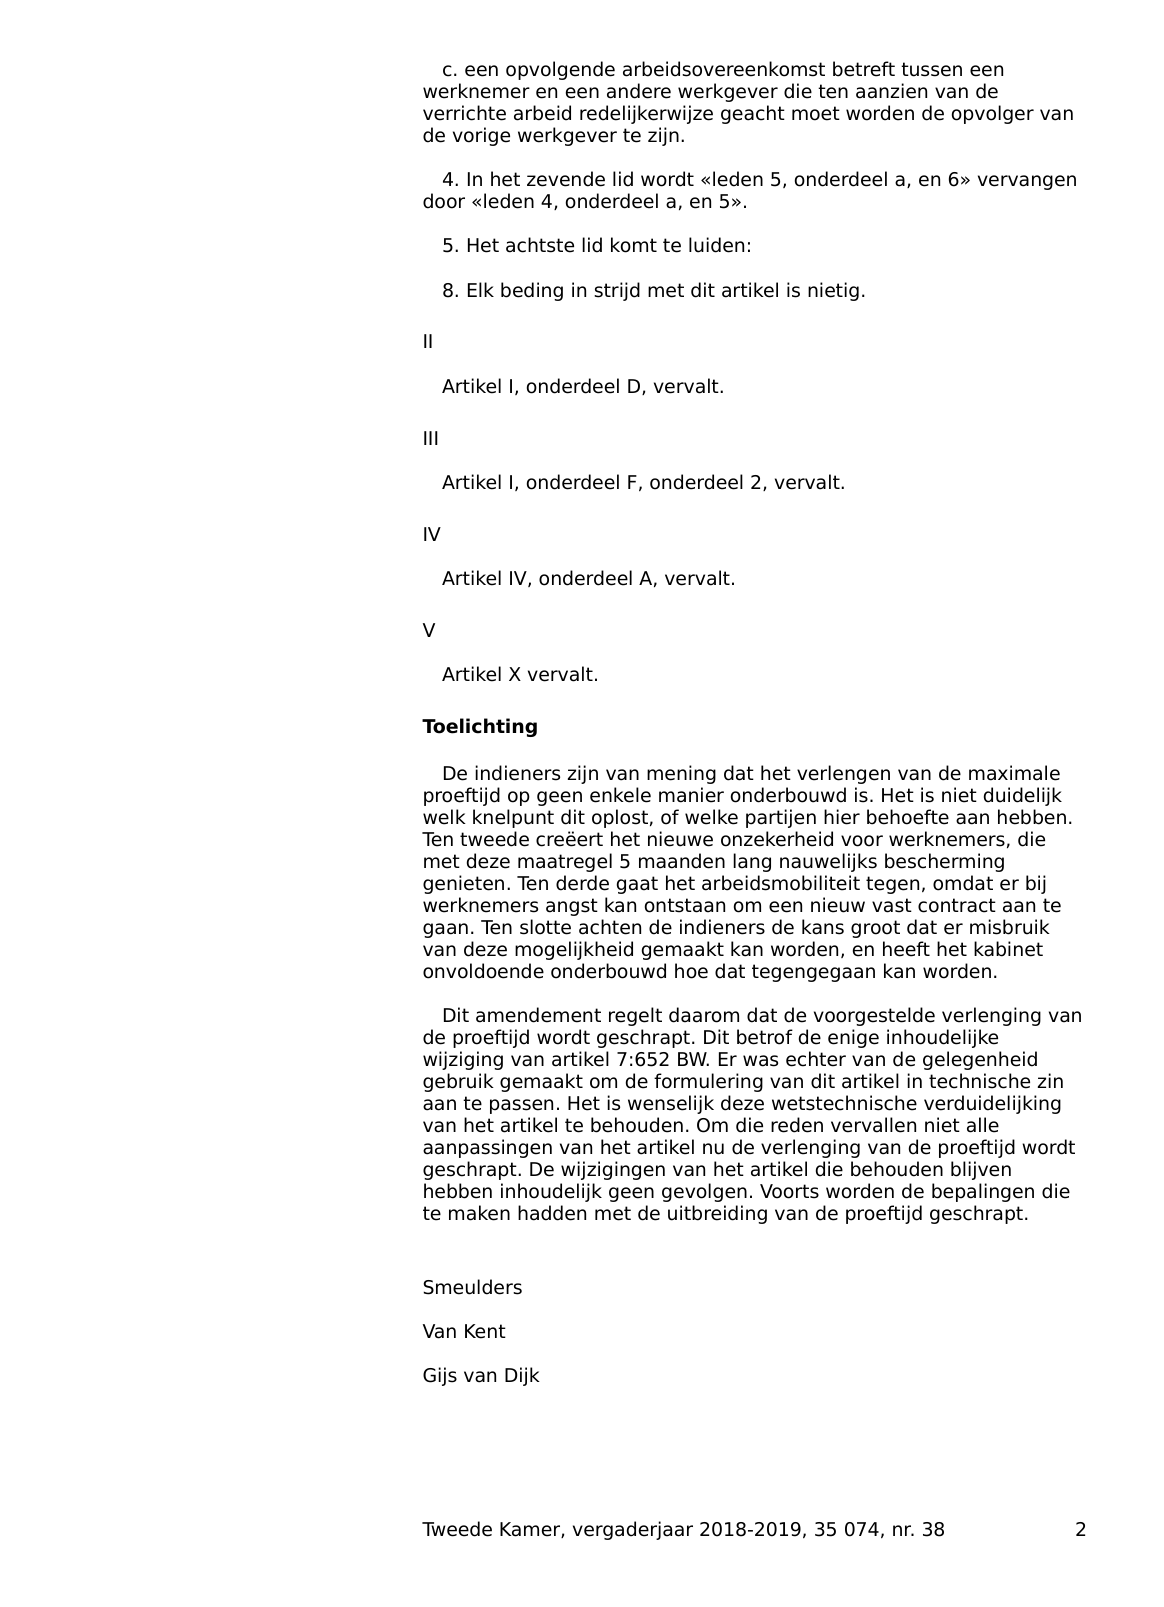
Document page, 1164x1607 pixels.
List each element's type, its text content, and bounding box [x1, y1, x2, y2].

subtitle Toelichting [422, 716, 1087, 738]
text Artikel I, onderdeel F, onderdeel 2, vervalt. [422, 472, 1087, 494]
text Artikel I, onderdeel D, vervalt. [422, 376, 1087, 398]
subtitle III [422, 428, 1087, 449]
subtitle IV [422, 524, 1087, 546]
subtitle II [422, 331, 1087, 353]
text 4. In het zevende lid wordt «leden 5, onderdeel a, en 6» vervangen door «leden 4, onderdeel a, en 5». [422, 169, 1087, 213]
subtitle V [422, 620, 1087, 642]
text 5. Het achtste lid komt te luiden: [422, 235, 1087, 257]
text Smeulders Van Kent Gijs van Dijk [422, 1255, 1087, 1387]
text Artikel IV, onderdeel A, vervalt. [422, 568, 1087, 590]
text Dit amendement regelt daarom dat de voorgestelde verlenging van de proeftijd wordt geschrapt. Dit betrof de enige inhoudelijke wijziging van artikel 7:652 BW. Er was echter van de gelegenheid gebruik gemaakt om de formulering van dit artikel in technische zin aan te passen. Het is wenselijk deze wetstechnische verduidelijking van het artikel te behouden. Om die reden vervallen niet alle aanpassingen van het artikel nu de verlenging van de proeftijd wordt geschrapt. De wijzigingen van het artikel die behouden blijven hebben inhoudelijk geen gevolgen. Voorts worden de bepalingen die te maken hadden met de uitbreiding van de proeftijd geschrapt. [422, 1005, 1087, 1225]
text c. een opvolgende arbeidsovereenkomst betreft tussen een werknemer en een andere werkgever die ten aanzien van de verrichte arbeid redelijkerwijze geacht moet worden de opvolger van de vorige werkgever te zijn. [422, 59, 1087, 147]
text 8. Elk beding in strijd met dit artikel is nietig. [422, 279, 1087, 301]
text Artikel X vervalt. [422, 664, 1087, 686]
text De indieners zijn van mening dat het verlengen van de maximale proeftijd op geen enkele manier onderbouwd is. Het is niet duidelijk welk knelpunt dit oplost, of welke partijen hier behoefte aan hebben. Ten tweede creëert het nieuwe onzekerheid voor werknemers, die met deze maatregel 5 maanden lang nauwelijks bescherming genieten. Ten derde gaat het arbeidsmobiliteit tegen, omdat er bij werknemers angst kan ontstaan om een nieuw vast contract aan te gaan. Ten slotte achten de indieners de kans groot dat er misbruik van deze mogelijkheid gemaakt kan worden, en heeft het kabinet onvoldoende onderbouwd hoe dat tegengegaan kan worden. [422, 763, 1087, 983]
